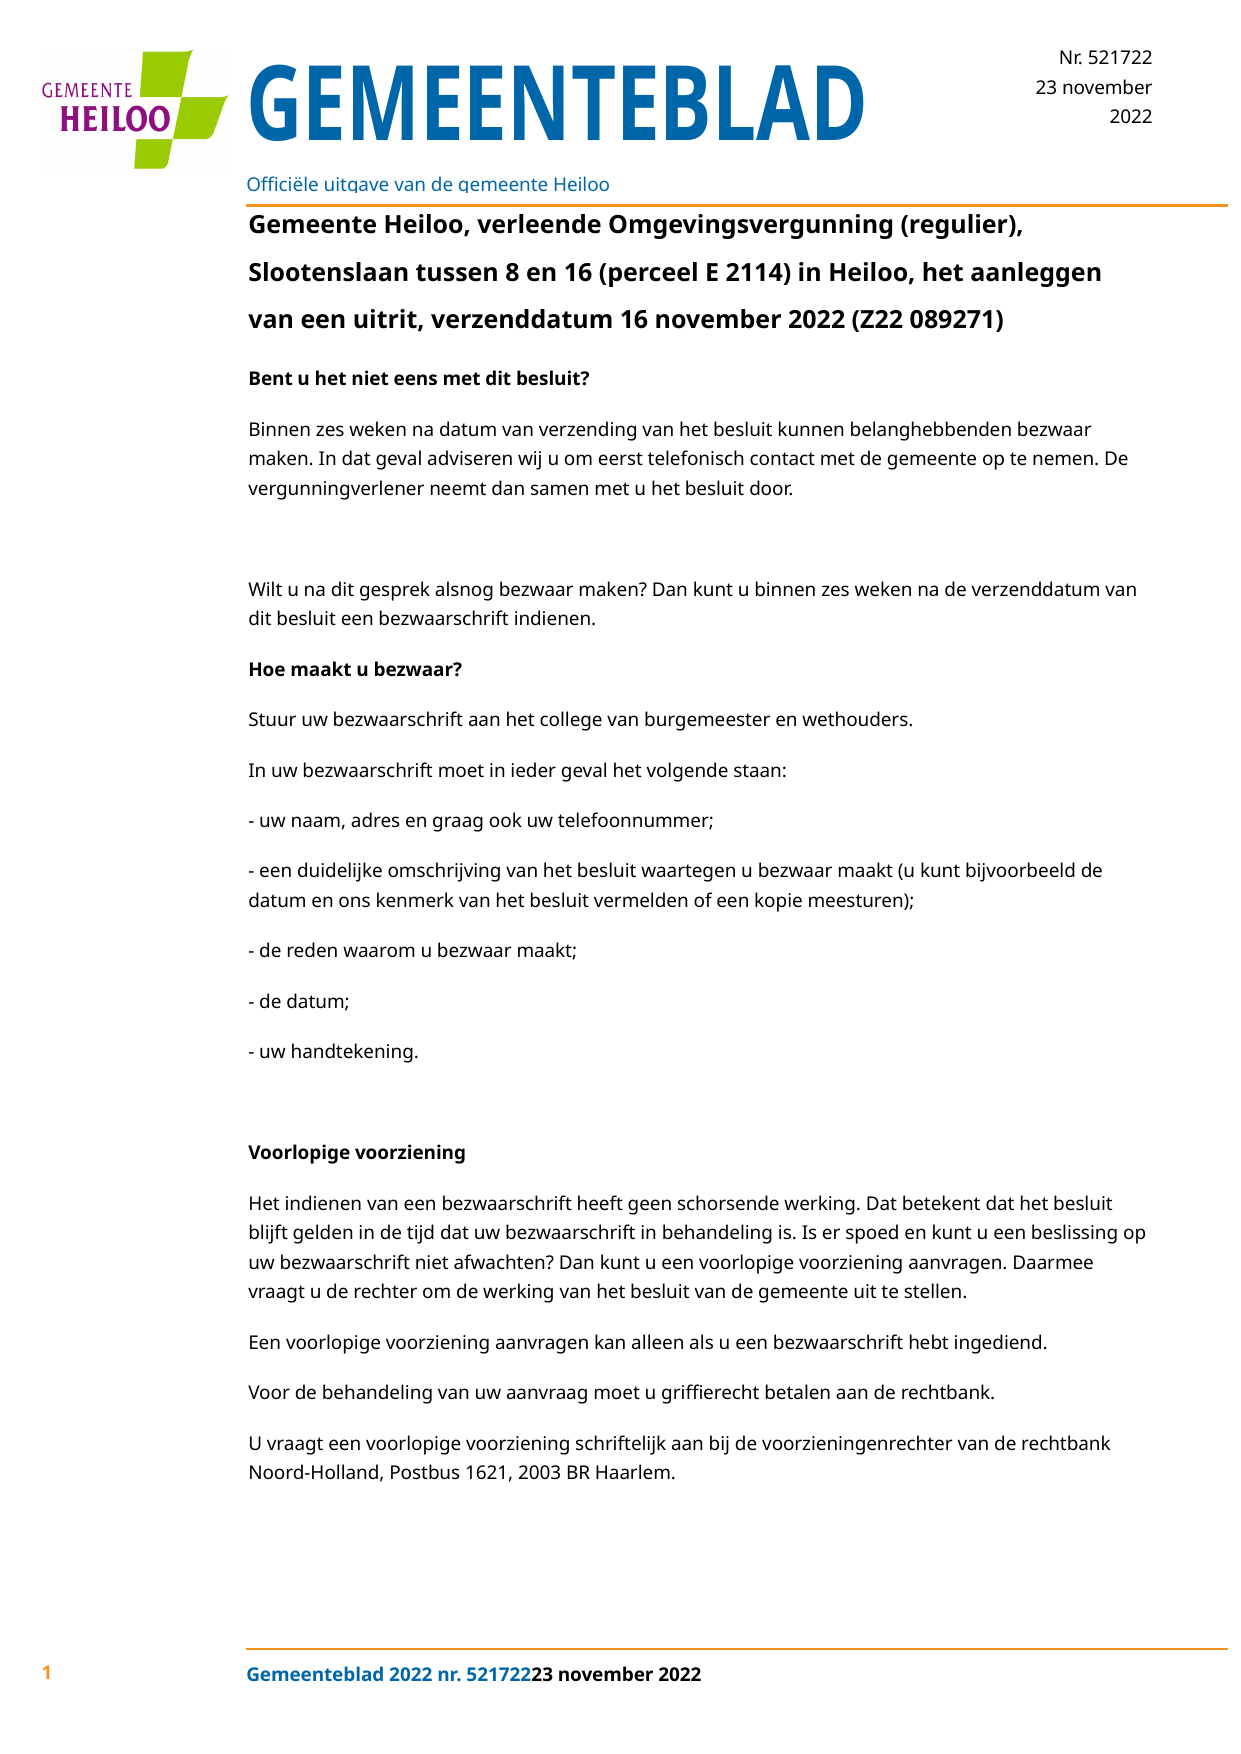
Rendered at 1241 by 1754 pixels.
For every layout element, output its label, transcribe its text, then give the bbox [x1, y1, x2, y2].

text U vraagt een voorlopige voorziening schriftelijk aan bij de voorzieningenrechter van de rechtbank Noord-Holland, Postbus 1621, 2003 BR Haarlem. [248, 1430, 1152, 1485]
text Wilt u na dit gesprek alsnog bezwaar maken? Dan kunt u binnen zes weken na de verzenddatum van dit besluit een bezwaarschrift indienen. [248, 576, 1152, 631]
text Voor de behandeling van uw aanvraag moet u griffierecht betalen aan de rechtbank. [248, 1379, 1152, 1405]
text In uw bezwaarschrift moet in ieder geval het volgende staan: [248, 757, 1152, 782]
text - de reden waarom u bezwaar maakt; [248, 938, 1152, 963]
text - uw handtekening. [248, 1038, 1152, 1064]
text Het indienen van een bezwaarschrift heeft geen schorsende werking. Dat betekent dat het besluit blijft gelden in de tijd dat uw bezwaarschrift in behandeling is. Is er spoed en kunt u een beslissing op uw bezwaarschrift niet afwachten? Dan kunt u een voorlopige voorziening aanvragen. Daarmee vraagt u de rechter om de werking van het besluit van de gemeente uit te stellen. [248, 1190, 1152, 1304]
text Voorlopige voorziening [248, 1139, 1152, 1165]
text Gemeente Heiloo, verleende Omgevingsvergunning (regulier), Slootenslaan tussen 8 en 16 (perceel E 2114) in Heiloo, het aanleggen van een uitrit, verzenddatum 16 november 2022 (Z22 089271) [248, 207, 1152, 336]
text - de datum; [248, 988, 1152, 1014]
text Binnen zes weken na datum van verzending van het besluit kunnen belanghebbenden bezwaar maken. In dat geval adviseren wij u om eerst telefonisch contact met de gemeente op te nemen. De vergunningverlener neemt dan samen met u het besluit door. [248, 416, 1152, 501]
picture [41, 47, 231, 172]
text Stuur uw bezwaarschrift aan het college van burgemeester en wethouders. [248, 706, 1152, 732]
text Hoe maakt u bezwaar? [248, 656, 1152, 682]
text - een duidelijke omschrijving van het besluit waartegen u bezwaar maakt (u kunt bijvoorbeeld de datum en ons kenmerk van het besluit vermelden of een kopie meesturen); [248, 858, 1152, 913]
text Bent u het niet eens met dit besluit? [248, 366, 1152, 391]
text Een voorlopige voorziening aanvragen kan alleen als u een bezwaarschrift hebt ingediend. [248, 1329, 1152, 1354]
text - uw naam, adres en graag ook uw telefoonnummer; [248, 807, 1152, 833]
